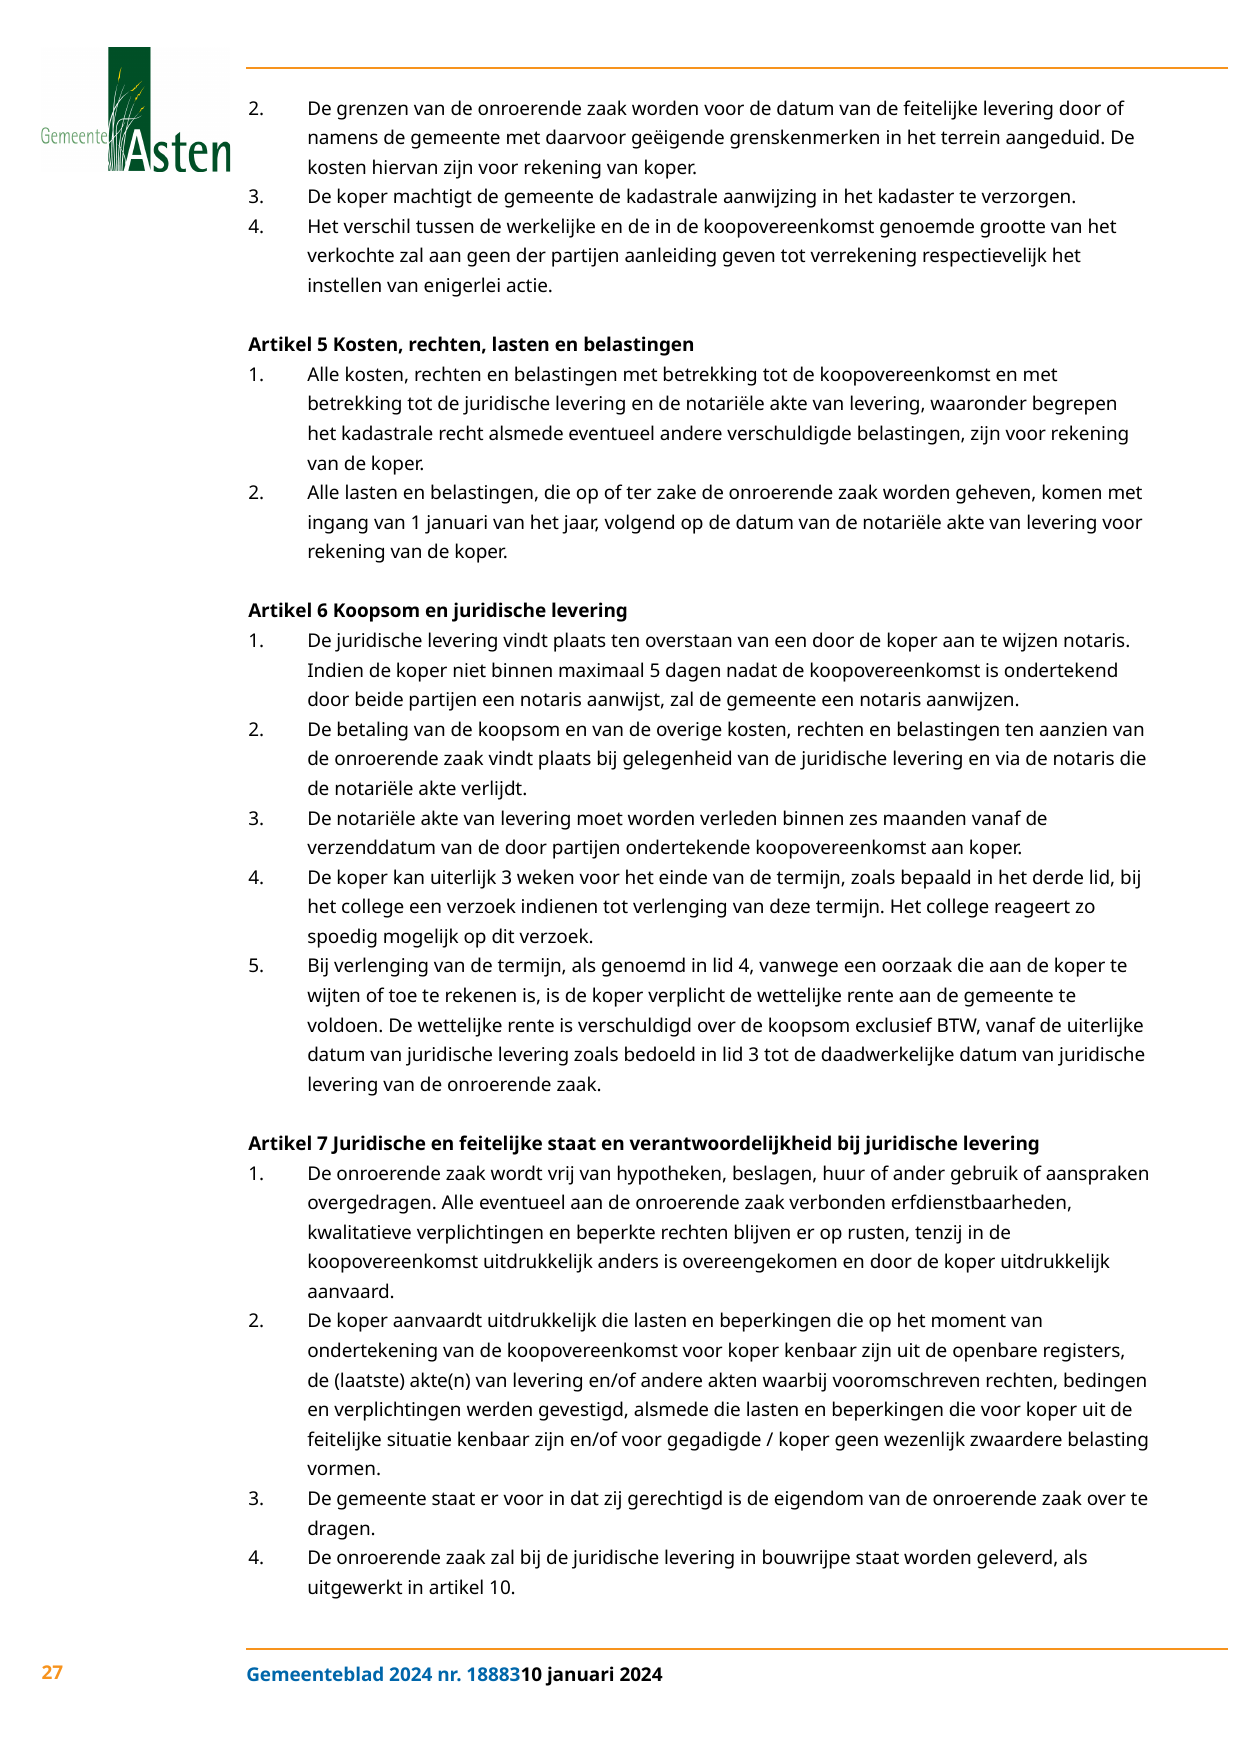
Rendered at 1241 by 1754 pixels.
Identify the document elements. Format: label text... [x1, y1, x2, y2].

list De koper kan uiterlijk 3 weken voor het einde van de termijn, zoals bepaald in het derde lid, bij het college een verzoek indienen tot verlenging van deze termijn. Het college reageert zo spoedig mogelijk op dit verzoek. [248, 864, 1152, 949]
text Artikel 6 Koopsom en juridische levering [248, 598, 1152, 623]
list De koper aanvaardt uitdrukkelijk die lasten en beperkingen die op het moment van ondertekening van de koopovereenkomst voor koper kenbaar zijn uit de openbare registers, de (laatste) akte(n) van levering en/of andere akten waarbij vooromschreven rechten, bedingen en verplichtingen werden gevestigd, alsmede die lasten en beperkingen die voor koper uit de feitelijke situatie kenbaar zijn en/of voor gegadigde / koper geen wezenlijk zwaardere belasting vormen. [248, 1308, 1152, 1481]
text Artikel 5 Kosten, rechten, lasten en belastingen [248, 331, 1152, 357]
list De onroerende zaak wordt vrij van hypotheken, beslagen, huur of ander gebruik of aanspraken overgedragen. Alle eventueel aan de onroerende zaak verbonden erfdienstbaarheden, kwalitatieve verplichtingen en beperkte rechten blijven er op rusten, tenzij in de koopovereenkomst uitdrukkelijk anders is overeengekomen en door de koper uitdrukkelijk aanvaard. [248, 1160, 1152, 1304]
list De notariële akte van levering moet worden verleden binnen zes maanden vanaf de verzenddatum van de door partijen ondertekende koopovereenkomst aan koper. [248, 805, 1152, 860]
list Alle lasten en belastingen, die op of ter zake de onroerende zaak worden geheven, komen met ingang van 1 januari van het jaar, volgend op de datum van de notariële akte van levering voor rekening van de koper. [248, 479, 1152, 564]
list Alle kosten, rechten en belastingen met betrekking tot de koopovereenkomst en met betrekking tot de juridische levering en de notariële akte van levering, waaronder begrepen het kadastrale recht alsmede eventueel andere verschuldigde belastingen, zijn voor rekening van de koper. [248, 361, 1152, 476]
list De juridische levering vindt plaats ten overstaan van een door de koper aan te wijzen notaris. Indien de koper niet binnen maximaal 5 dagen nadat de koopovereenkomst is ondertekend door beide partijen een notaris aanwijst, zal de gemeente een notaris aanwijzen. [248, 627, 1152, 712]
picture [41, 47, 231, 172]
list De gemeente staat er voor in dat zij gerechtigd is de eigendom van de onroerende zaak over te dragen. [248, 1485, 1152, 1541]
text Artikel 7 Juridische en feitelijke staat en verantwoordelijkheid bij juridische levering [248, 1130, 1152, 1156]
list Bij verlenging van de termijn, als genoemd in lid 4, vanwege een oorzaak die aan de koper te wijten of toe te rekenen is, is de koper verplicht de wettelijke rente aan de gemeente te voldoen. De wettelijke rente is verschuldigd over de koopsom exclusief BTW, vanaf de uiterlijke datum van juridische levering zoals bedoeld in lid 3 tot de daadwerkelijke datum van juridische levering van de onroerende zaak. [248, 953, 1152, 1097]
list De grenzen van de onroerende zaak worden voor de datum van de feitelijke levering door of namens de gemeente met daarvoor geëigende grenskenmerken in het terrein aangeduid. De kosten hiervan zijn voor rekening van koper. [248, 95, 1152, 180]
list De onroerende zaak zal bij de juridische levering in bouwrijpe staat worden geleverd, als uitgewerkt in artikel 10. [248, 1544, 1152, 1600]
list De betaling van de koopsom en van de overige kosten, rechten en belastingen ten aanzien van de onroerende zaak vindt plaats bij gelegenheid van de juridische levering en via de notaris die de notariële akte verlijdt. [248, 716, 1152, 801]
list Het verschil tussen de werkelijke en de in de koopovereenkomst genoemde grootte van het verkochte zal aan geen der partijen aanleiding geven tot verrekening respectievelijk het instellen van enigerlei actie. [248, 213, 1152, 298]
list De koper machtigt de gemeente de kadastrale aanwijzing in het kadaster te verzorgen. [248, 183, 1152, 209]
